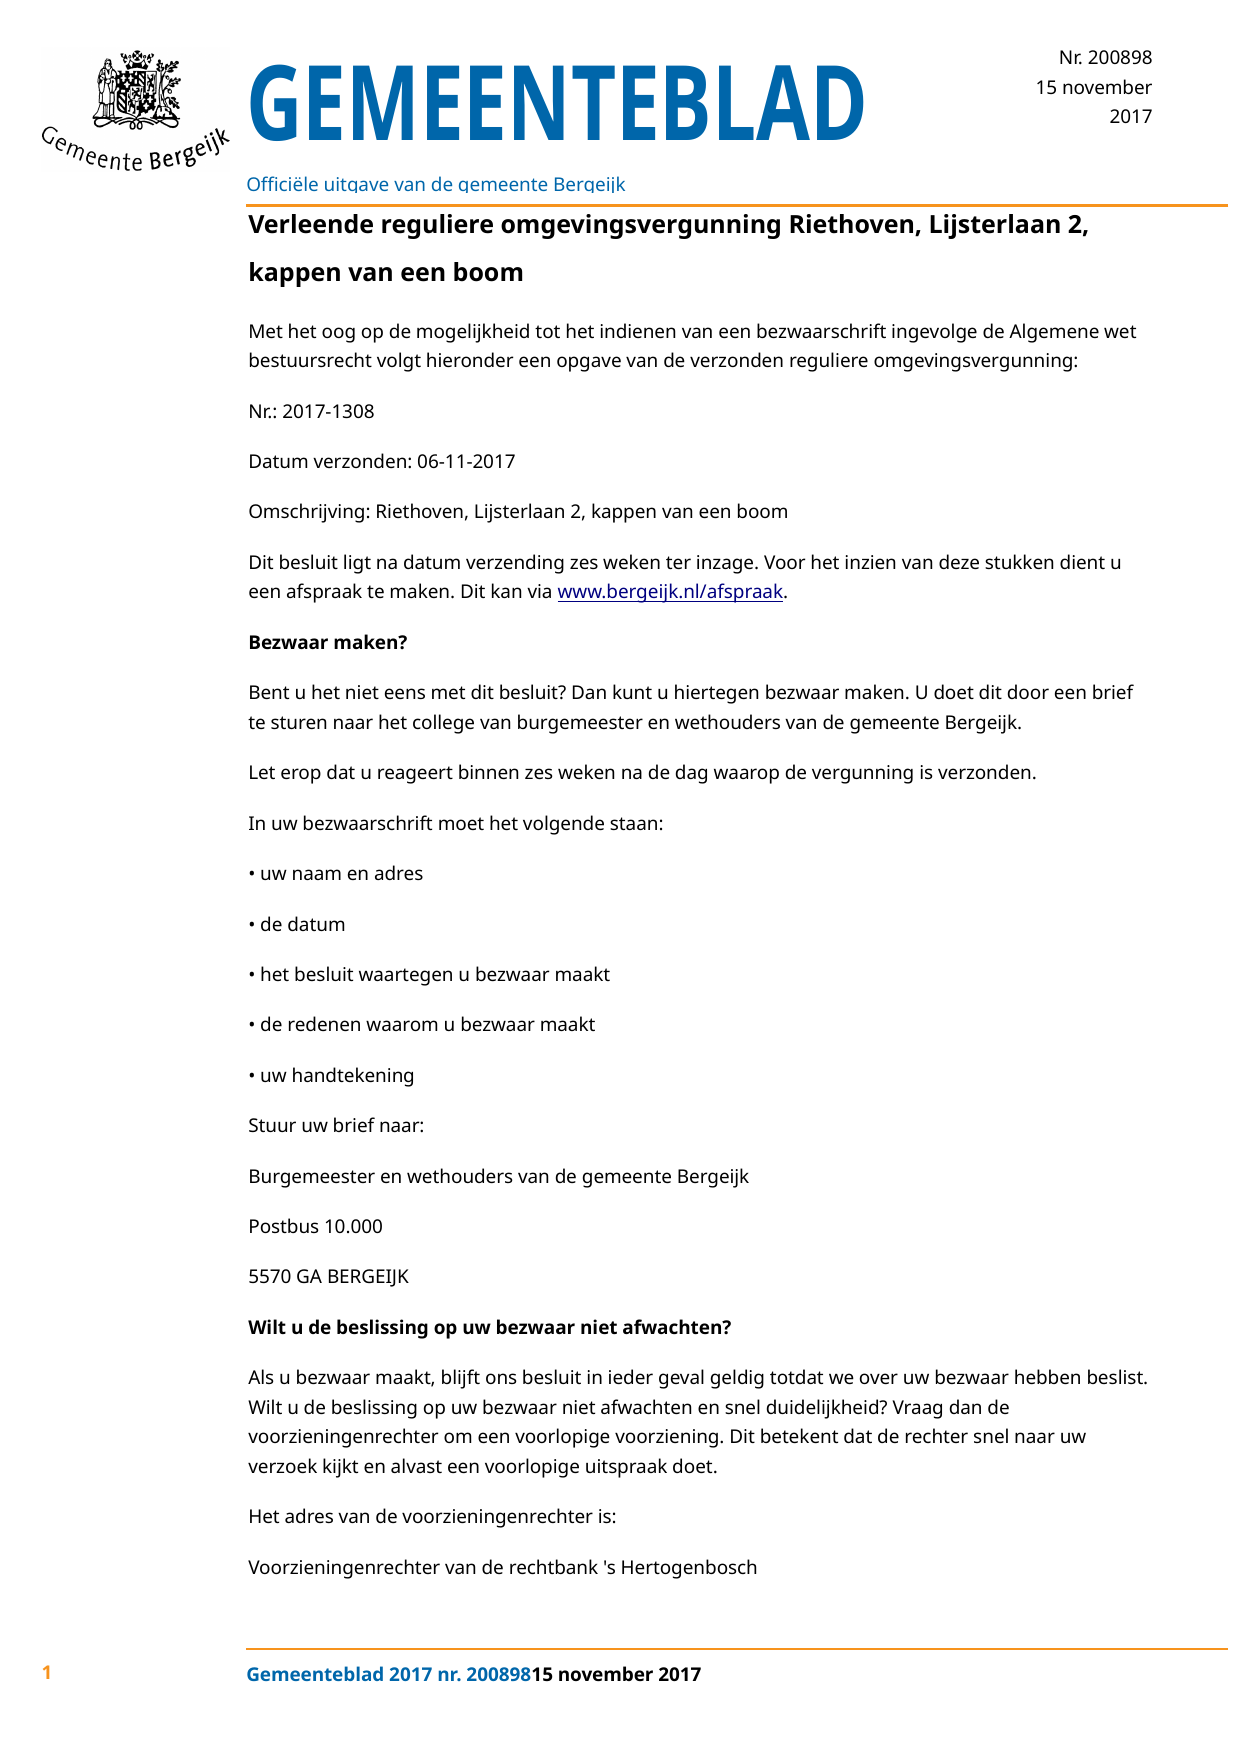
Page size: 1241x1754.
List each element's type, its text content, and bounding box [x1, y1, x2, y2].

text Wilt u de beslissing op uw bezwaar niet afwachten? [248, 1314, 1152, 1340]
text Dit besluit ligt na datum verzending zes weken ter inzage. Voor het inzien van deze stukken dient u een afspraak te maken. Dit kan via www.bergeijk.nl/afspraak. [248, 549, 1152, 604]
text • de redenen waarom u bezwaar maakt [248, 1012, 1152, 1037]
text Het adres van de voorzieningenrechter is: [248, 1504, 1152, 1529]
text Bezwaar maken? [248, 629, 1152, 655]
text In uw bezwaarschrift moet het volgende staan: [248, 810, 1152, 836]
text Postbus 10.000 [248, 1213, 1152, 1239]
text • de datum [248, 911, 1152, 937]
text Let erop dat u reageert binnen zes weken na de dag waarop de vergunning is verzonden. [248, 759, 1152, 785]
text 5570 GA BERGEIJK [248, 1264, 1152, 1289]
text • uw handtekening [248, 1062, 1152, 1088]
text • het besluit waartegen u bezwaar maakt [248, 961, 1152, 987]
text Stuur uw brief naar: [248, 1112, 1152, 1138]
picture [41, 47, 231, 172]
text Nr.: 2017-1308 [248, 398, 1152, 424]
text • uw naam en adres [248, 860, 1152, 886]
text Burgemeester en wethouders van de gemeente Bergeijk [248, 1163, 1152, 1189]
text Bent u het niet eens met dit besluit? Dan kunt u hiertegen bezwaar maken. U doet dit door een brief te sturen naar het college van burgemeester en wethouders van de gemeente Bergeijk. [248, 679, 1152, 735]
text Voorzieningenrechter van de rechtbank 's Hertogenbosch [248, 1554, 1152, 1580]
text Datum verzonden: 06-11-2017 [248, 448, 1152, 474]
text Verleende reguliere omgevingsvergunning Riethoven, Lijsterlaan 2, kappen van een boom [248, 207, 1152, 288]
text Als u bezwaar maakt, blijft ons besluit in ieder geval geldig totdat we over uw bezwaar hebben beslist. Wilt u de beslissing op uw bezwaar niet afwachten en snel duidelijkheid? Vraag dan de voorzieningenrechter om een voorlopige voorziening. Dit betekent dat de rechter snel naar uw verzoek kijkt en alvast een voorlopige uitspraak doet. [248, 1364, 1152, 1479]
text Omschrijving: Riethoven, Lijsterlaan 2, kappen van een boom [248, 499, 1152, 524]
text Met het oog op de mogelijkheid tot het indienen van een bezwaarschrift ingevolge de Algemene wet bestuursrecht volgt hieronder een opgave van de verzonden reguliere omgevingsvergunning: [248, 318, 1152, 373]
